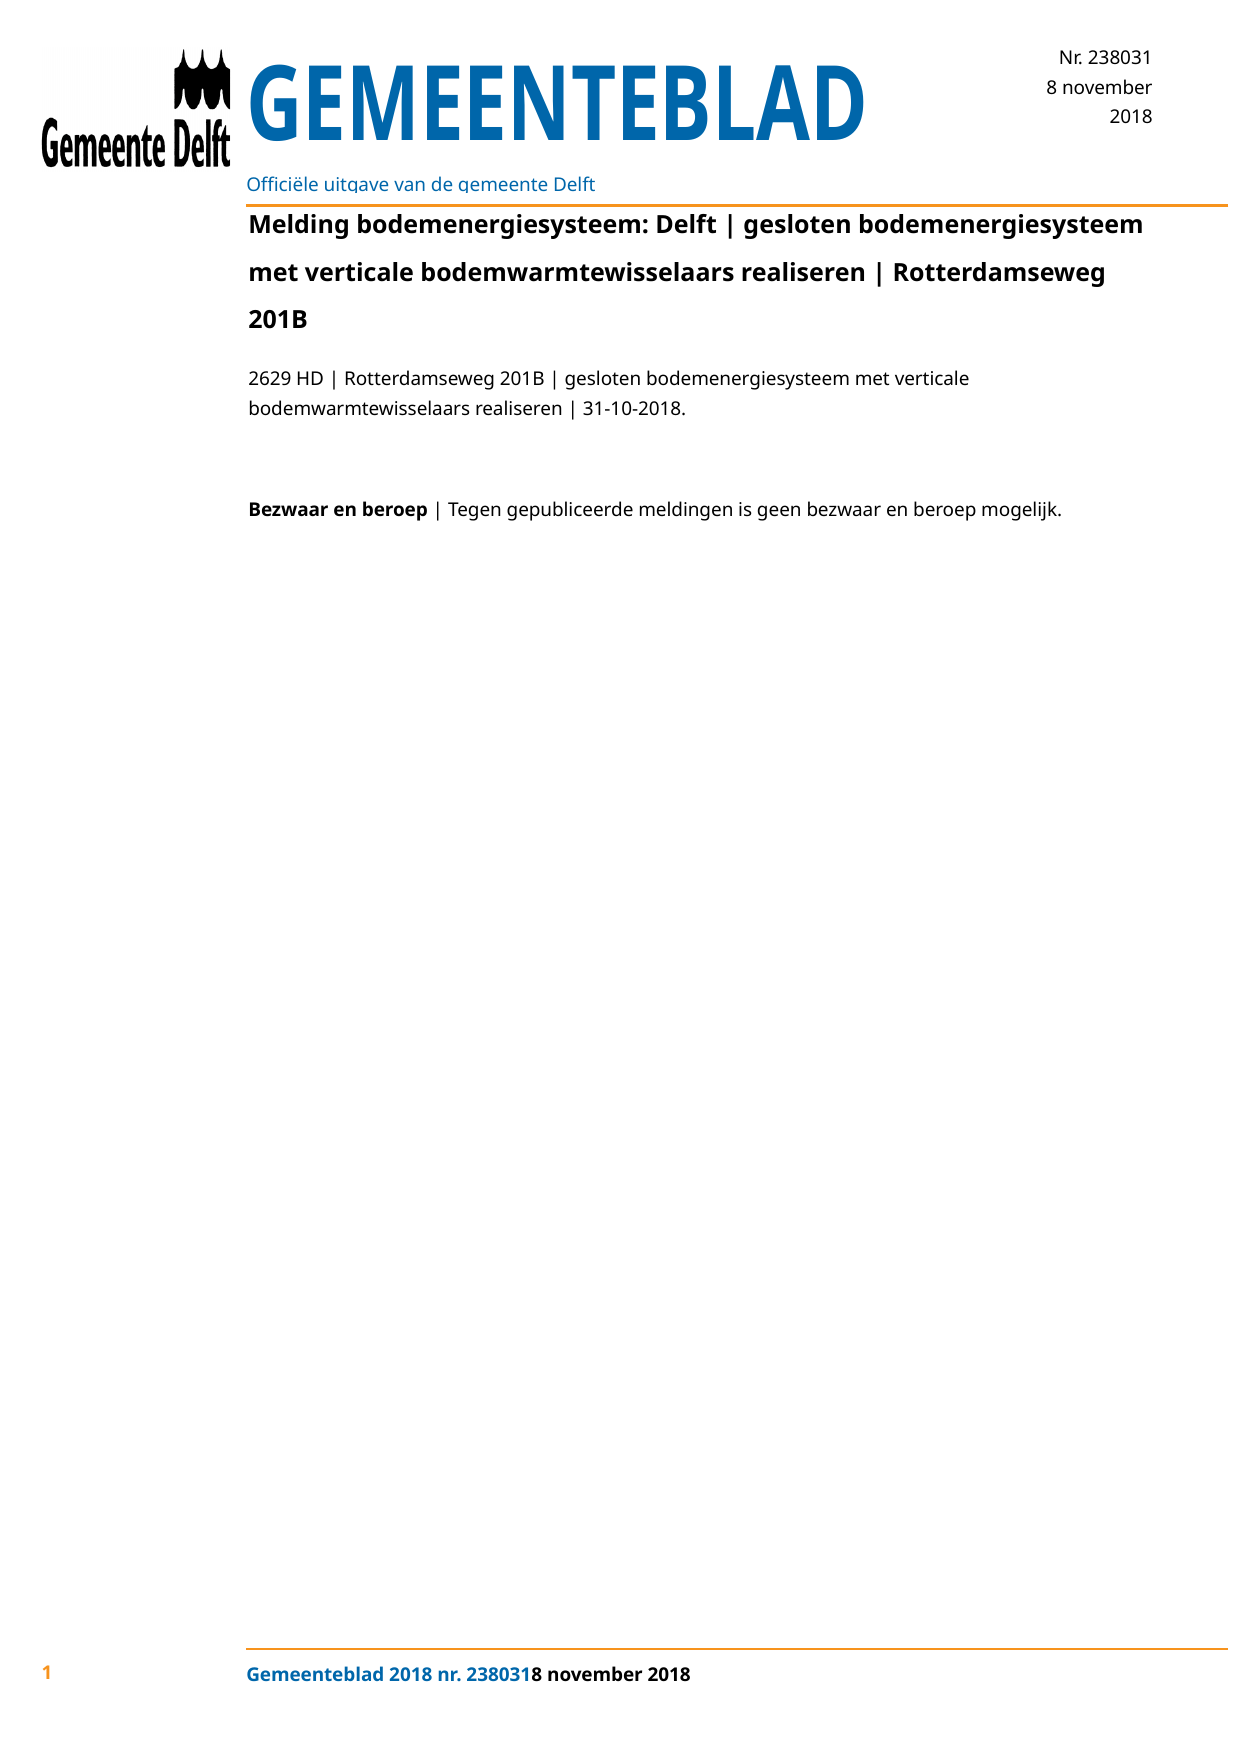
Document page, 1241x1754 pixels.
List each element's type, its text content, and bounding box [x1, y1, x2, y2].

text Bezwaar en beroep | Tegen gepubliceerde meldingen is geen bezwaar en beroep mogelijk. [248, 496, 1152, 522]
text Melding bodemenergiesysteem: Delft | gesloten bodemenergiesysteem met verticale bodemwarmtewisselaars realiseren | Rotterdamseweg 201B [248, 207, 1152, 336]
picture [41, 47, 231, 172]
text 2629 HD | Rotterdamseweg 201B | gesloten bodemenergiesysteem met verticale bodemwarmtewisselaars realiseren | 31-10-2018. [248, 366, 1152, 421]
